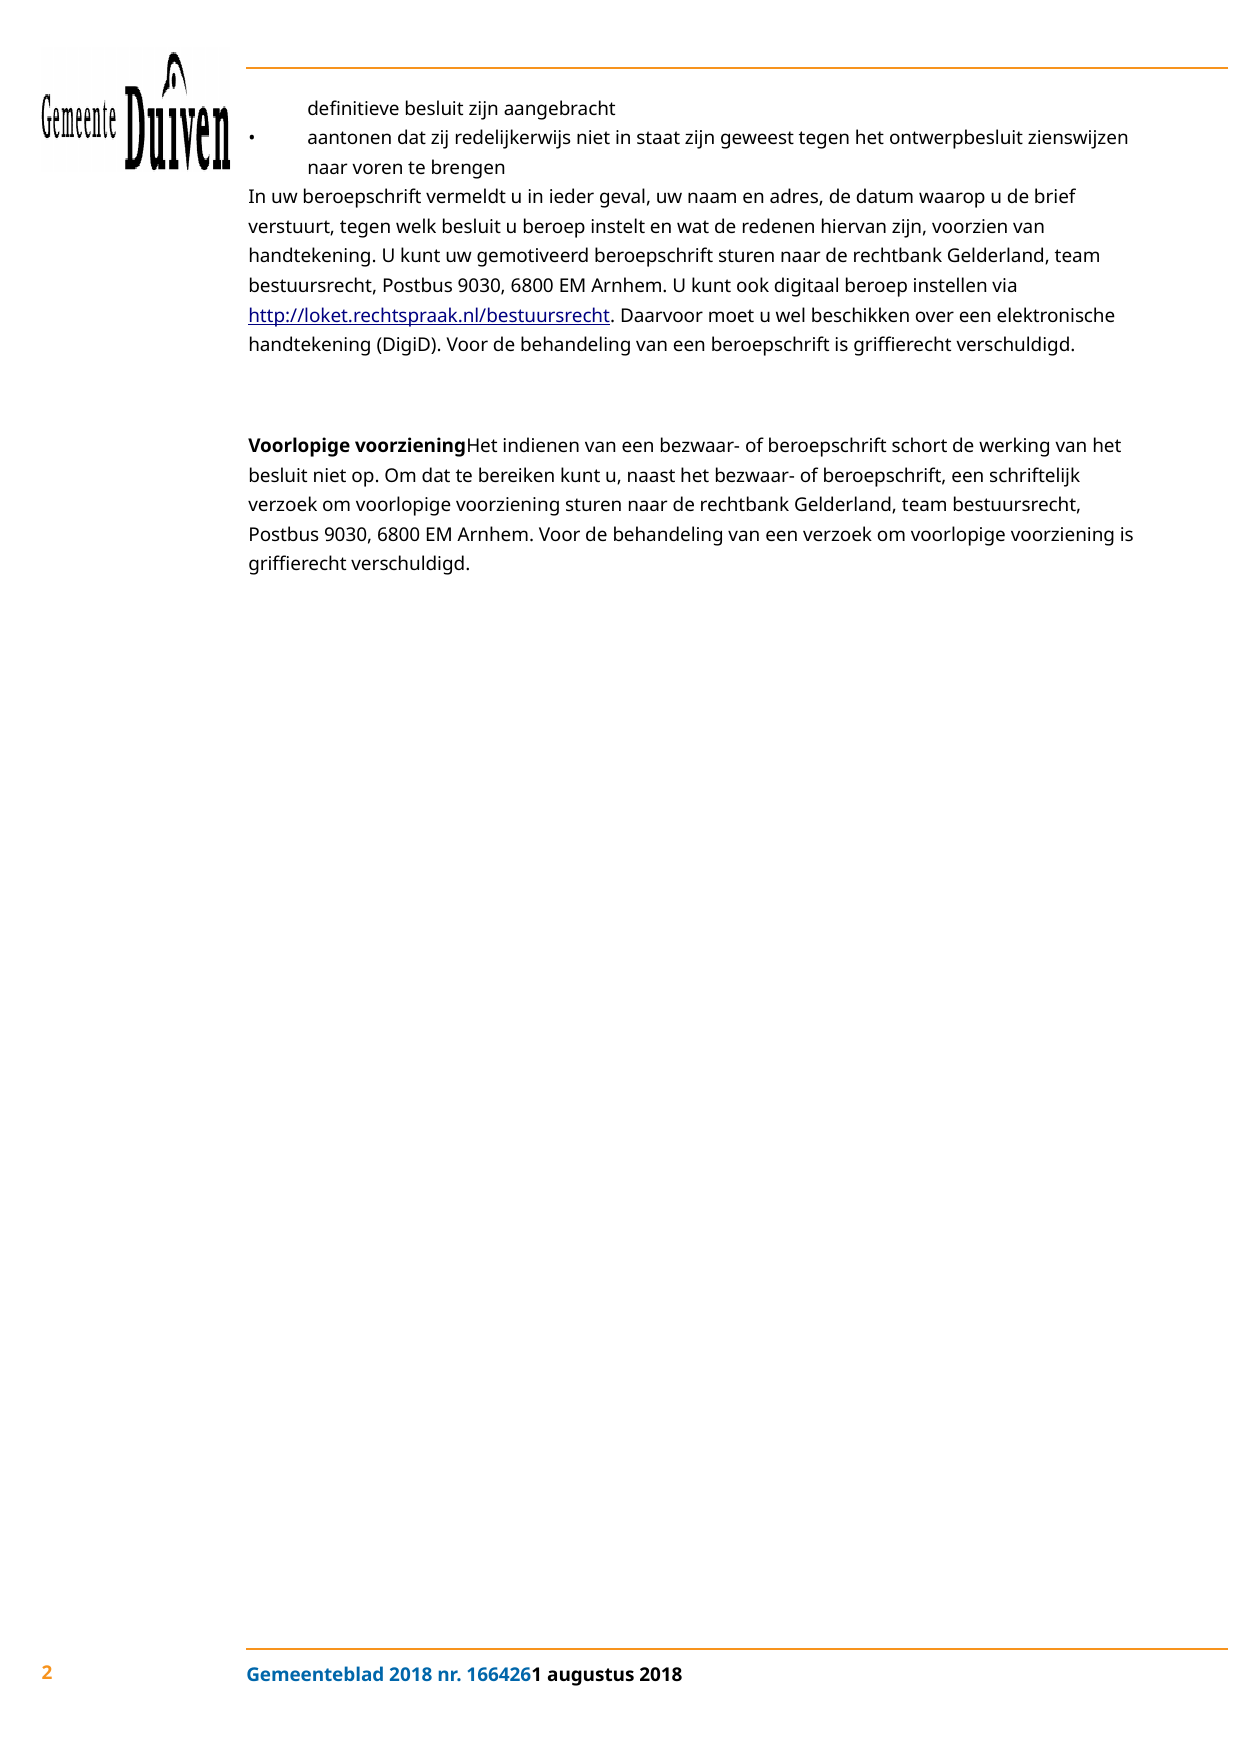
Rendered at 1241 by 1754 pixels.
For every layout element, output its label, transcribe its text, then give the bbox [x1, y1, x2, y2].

text In uw beroepschrift vermeldt u in ieder geval, uw naam en adres, de datum waarop u de brief verstuurt, tegen welk besluit u beroep instelt en wat de redenen hiervan zijn, voorzien van handtekening. U kunt uw gemotiveerd beroepschrift sturen naar de rechtbank Gelderland, team bestuursrecht, Postbus 9030, 6800 EM Arnhem. U kunt ook digitaal beroep instellen via http://loket.rechtspraak.nl/bestuursrecht. Daarvoor moet u wel beschikken over een elektronische handtekening (DigiD). Voor de behandeling van een beroepschrift is griffierecht verschuldigd. [248, 183, 1152, 357]
text Voorlopige voorzieningHet indienen van een bezwaar- of beroepschrift schort de werking van het besluit niet op. Om dat te bereiken kunt u, naast het bezwaar- of beroepschrift, een schriftelijk verzoek om voorlopige voorziening sturen naar de rechtbank Gelderland, team bestuursrecht, Postbus 9030, 6800 EM Arnhem. Voor de behandeling van een verzoek om voorlopige voorziening is griffierecht verschuldigd. [248, 432, 1152, 576]
list aantonen dat zij redelijkerwijs niet in staat zijn geweest tegen het ontwerpbesluit zienswijzen naar voren te brengen [248, 124, 1152, 180]
picture [41, 47, 231, 172]
list definitieve besluit zijn aangebracht [248, 95, 1152, 121]
